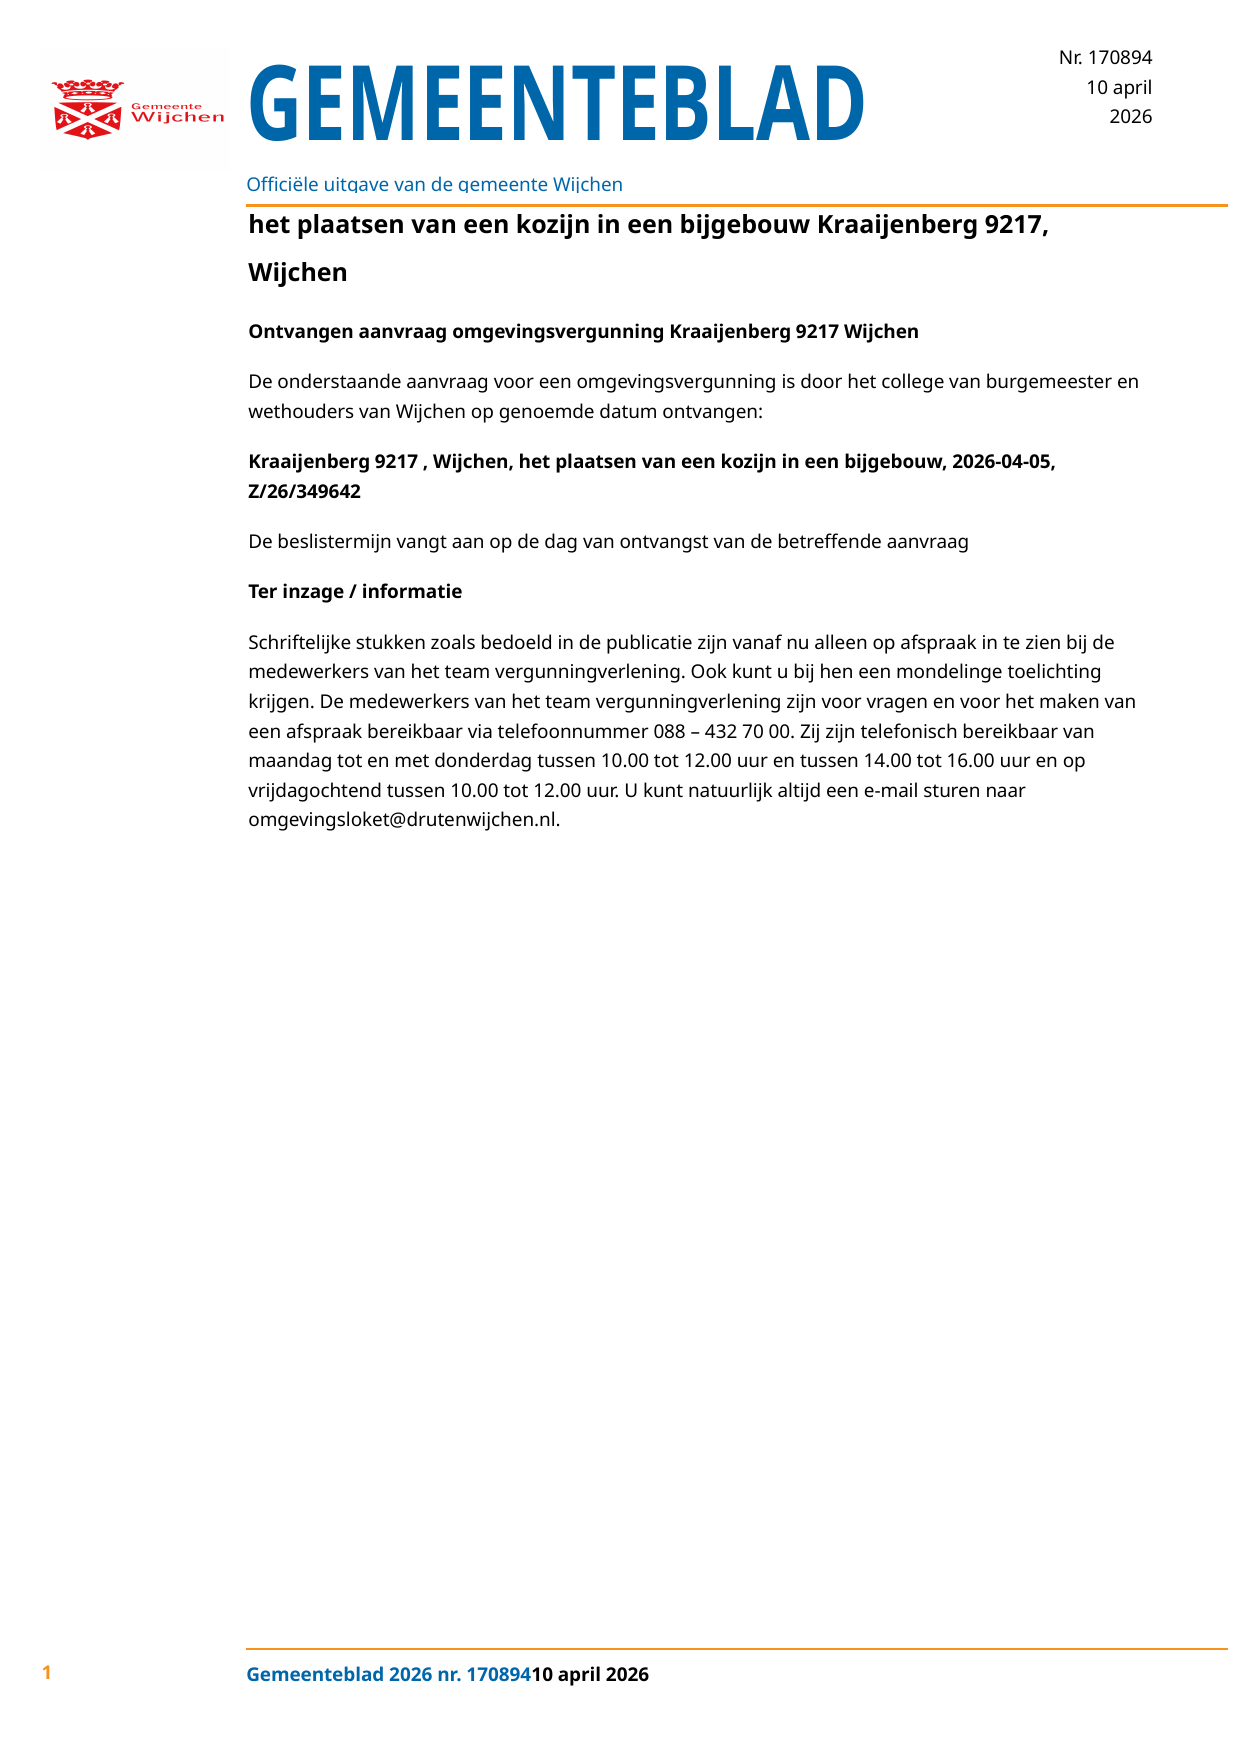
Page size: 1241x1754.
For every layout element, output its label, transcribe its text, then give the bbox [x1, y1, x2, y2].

picture [41, 47, 231, 172]
text Ontvangen aanvraag omgevingsvergunning Kraaijenberg 9217 Wijchen [248, 318, 1152, 344]
text Kraaijenberg 9217 , Wijchen, het plaatsen van een kozijn in een bijgebouw, 2026-04-05, Z/26/349642 [248, 448, 1152, 504]
text De onderstaande aanvraag voor een omgevingsvergunning is door het college van burgemeester en wethouders van Wijchen op genoemde datum ontvangen: [248, 368, 1152, 424]
text Schriftelijke stukken zoals bedoeld in de publicatie zijn vanaf nu alleen op afspraak in te zien bij de medewerkers van het team vergunningverlening. Ook kunt u bij hen een mondelinge toelichting krijgen. De medewerkers van het team vergunningverlening zijn voor vragen en voor het maken van een afspraak bereikbaar via telefoonnummer 088 – 432 70 00. Zij zijn telefonisch bereikbaar van maandag tot en met donderdag tussen 10.00 tot 12.00 uur en tussen 14.00 tot 16.00 uur en op vrijdagochtend tussen 10.00 tot 12.00 uur. U kunt natuurlijk altijd een e-mail sturen naar omgevingsloket@drutenwijchen.nl. [248, 629, 1152, 832]
text De beslistermijn vangt aan op de dag van ontvangst van de betreffende aanvraag [248, 528, 1152, 554]
text Ter inzage / informatie [248, 579, 1152, 604]
text het plaatsen van een kozijn in een bijgebouw Kraaijenberg 9217, Wijchen [248, 207, 1152, 288]
